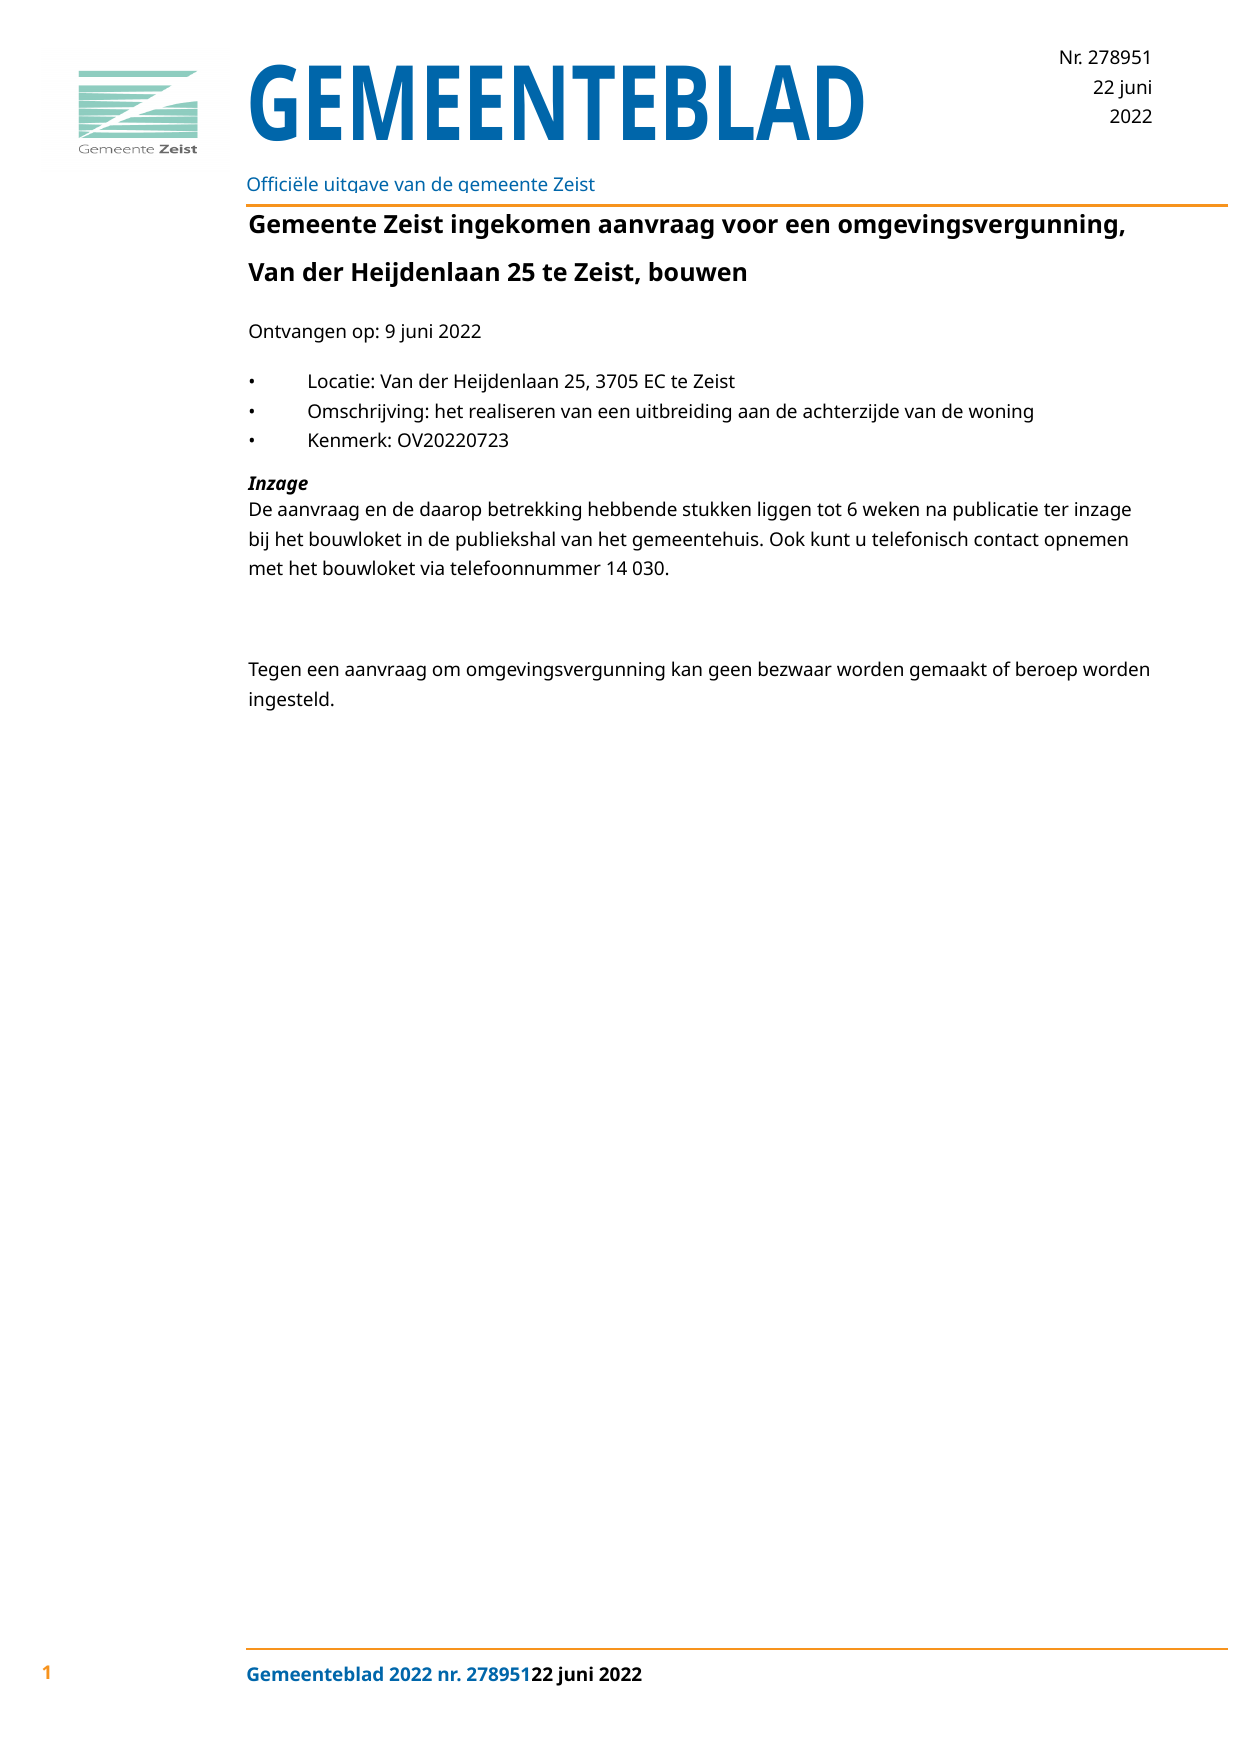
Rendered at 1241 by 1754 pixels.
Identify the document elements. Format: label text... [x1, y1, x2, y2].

list Locatie: Van der Heijdenlaan 25, 3705 EC te Zeist [248, 368, 1152, 394]
text Tegen een aanvraag om omgevingsvergunning kan geen bezwaar worden gemaakt of beroep worden ingesteld. [248, 656, 1152, 712]
text Ontvangen op: 9 juni 2022 [248, 318, 1152, 344]
text Gemeente Zeist ingekomen aanvraag voor een omgevingsvergunning, Van der Heijdenlaan 25 te Zeist, bouwen [248, 207, 1152, 288]
text Inzage [248, 471, 1152, 496]
list Omschrijving: het realiseren van een uitbreiding aan de achterzijde van de woning [248, 398, 1152, 424]
picture [41, 47, 231, 172]
list Kenmerk: OV20220723 [248, 427, 1152, 453]
text De aanvraag en de daarop betrekking hebbende stukken liggen tot 6 weken na publicatie ter inzage bij het bouwloket in de publiekshal van het gemeentehuis. Ook kunt u telefonisch contact opnemen met het bouwloket via telefoonnummer 14 030. [248, 496, 1152, 581]
